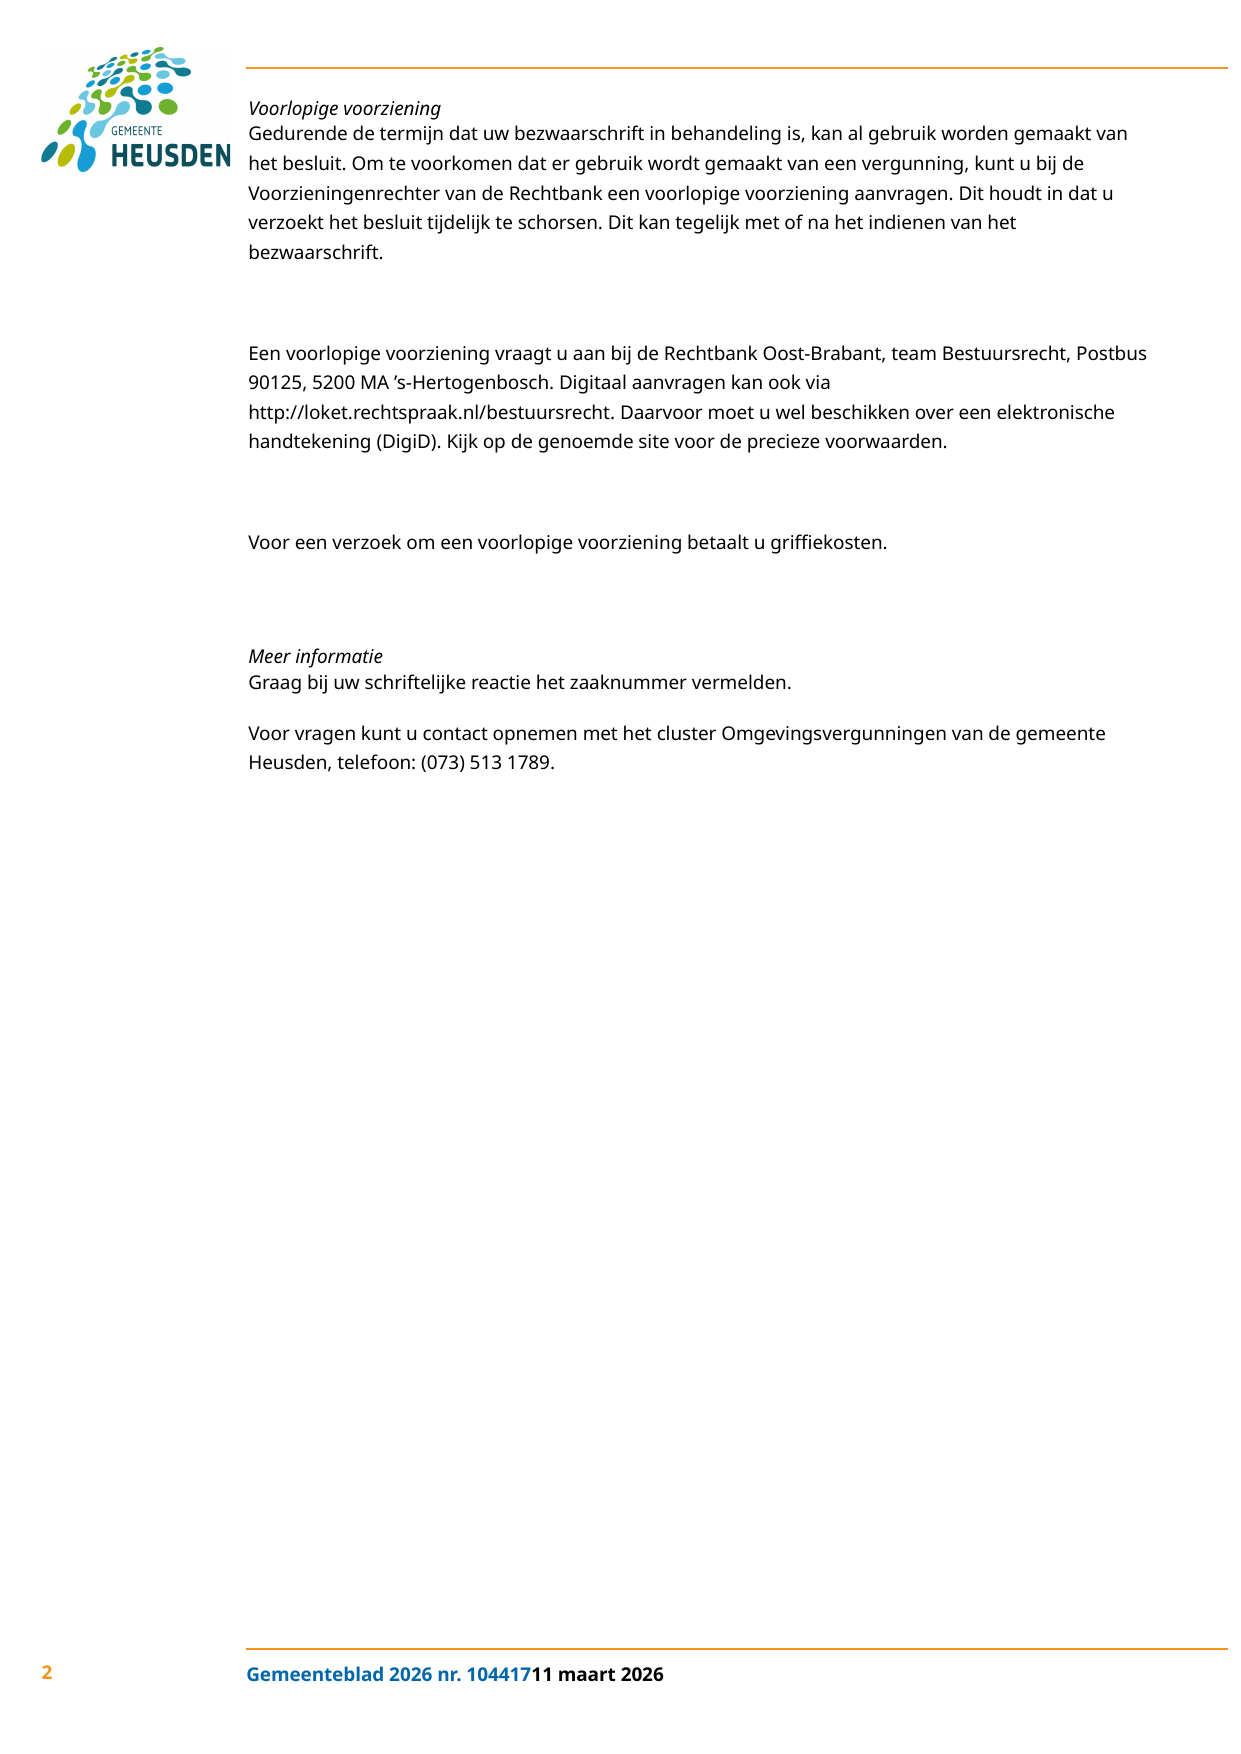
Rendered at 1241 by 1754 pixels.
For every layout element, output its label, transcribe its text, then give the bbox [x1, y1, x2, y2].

text Graag bij uw schriftelijke reactie het zaaknummer vermelden. [248, 669, 1152, 695]
text Voor vragen kunt u contact opnemen met het cluster Omgevingsvergunningen van de gemeente Heusden, telefoon: (073) 513 1789. [248, 720, 1152, 775]
text Voor een verzoek om een voorlopige voorziening betaalt u griffiekosten. [248, 529, 1152, 555]
text Voorlopige voorziening [248, 95, 1152, 121]
text Een voorlopige voorziening vraagt u aan bij de Rechtbank Oost-Brabant, team Bestuursrecht, Postbus 90125, 5200 MA ’s-Hertogenbosch. Digitaal aanvragen kan ook via http://loket.rechtspraak.nl/bestuursrecht. Daarvoor moet u wel beschikken over een elektronische handtekening (DigiD). Kijk op de genoemde site voor de precieze voorwaarden. [248, 340, 1152, 454]
text Meer informatie [248, 644, 1152, 669]
picture [41, 47, 231, 172]
text Gedurende de termijn dat uw bezwaarschrift in behandeling is, kan al gebruik worden gemaakt van het besluit. Om te voorkomen dat er gebruik wordt gemaakt van een vergunning, kunt u bij de Voorzieningenrechter van de Rechtbank een voorlopige voorziening aanvragen. Dit houdt in dat u verzoekt het besluit tijdelijk te schorsen. Dit kan tegelijk met of na het indienen van het bezwaarschrift. [248, 121, 1152, 264]
